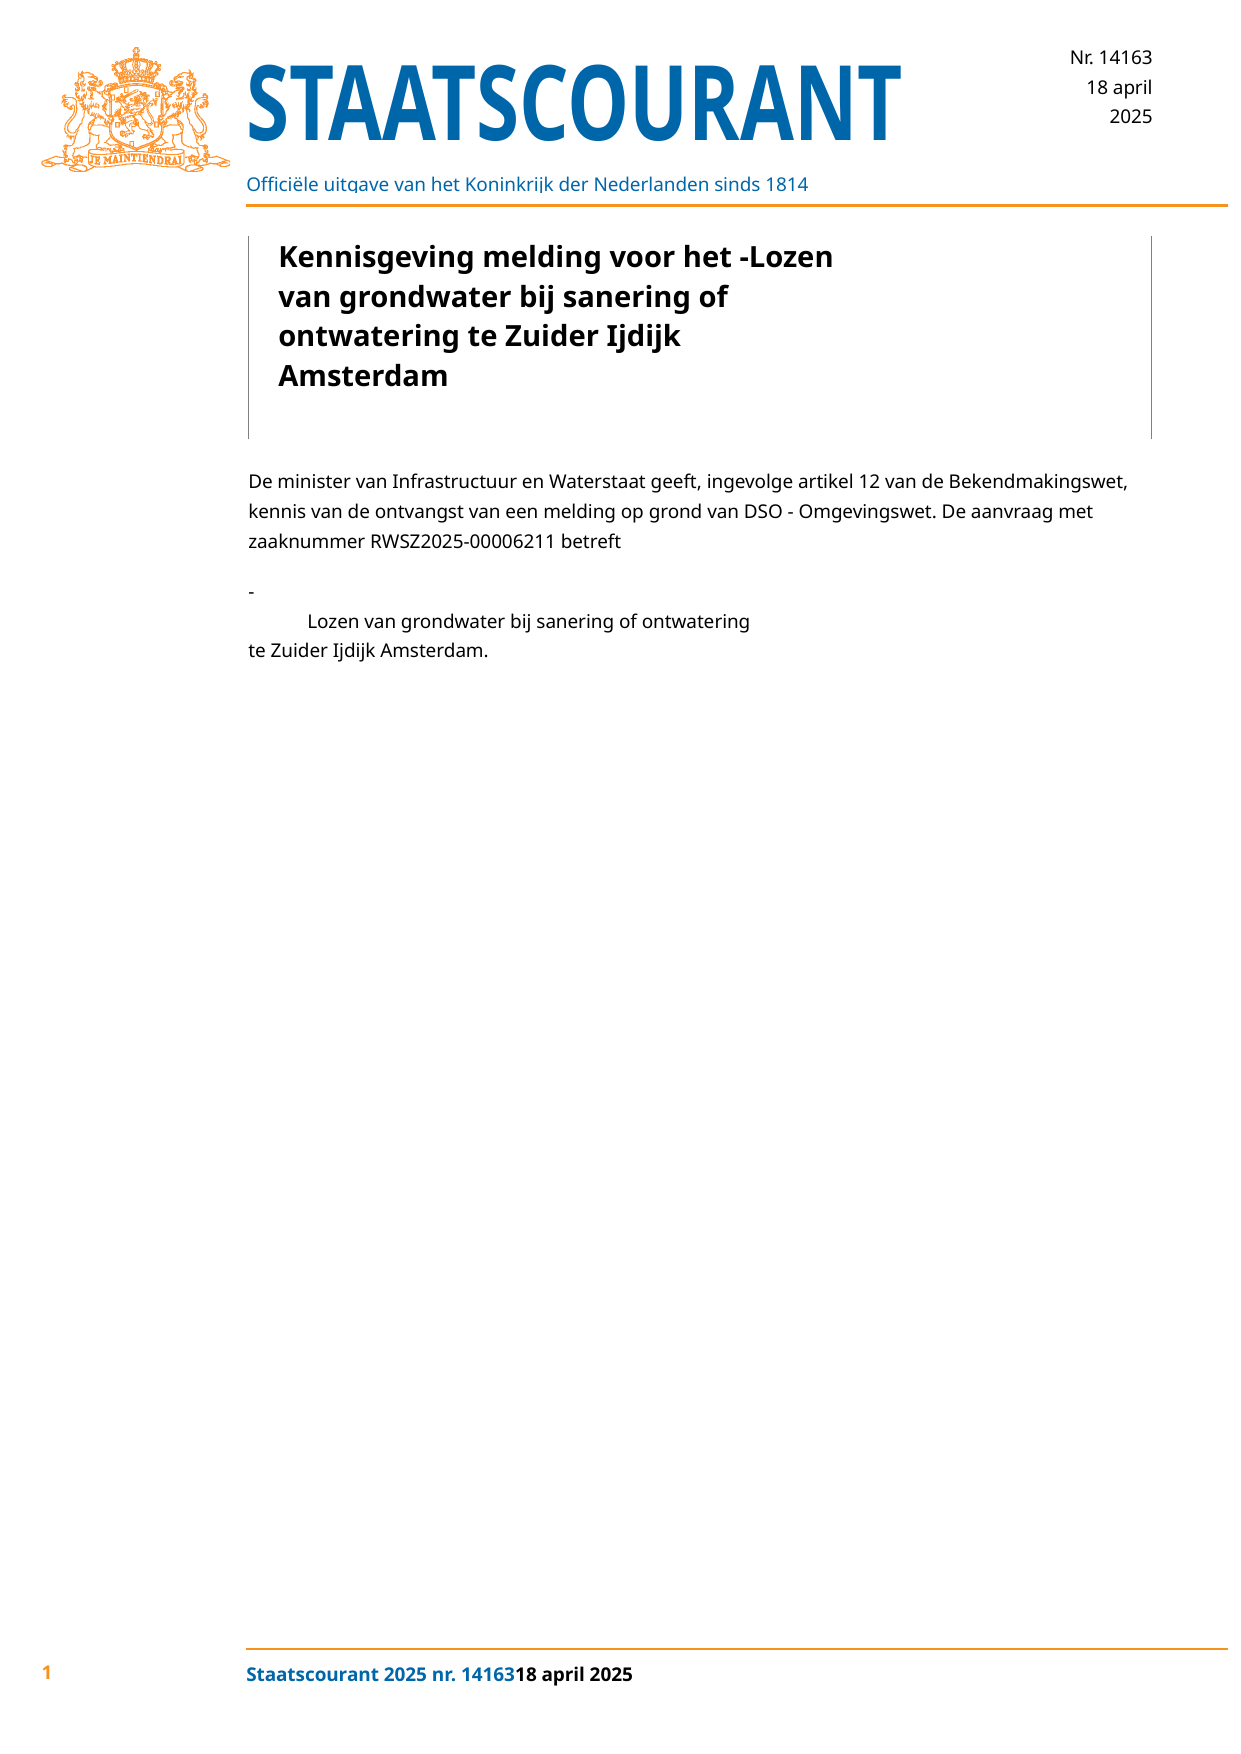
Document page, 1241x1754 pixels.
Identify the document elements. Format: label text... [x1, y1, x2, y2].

table_header [850, 414, 1151, 439]
table_header Kennisgeving melding voor het -Lozen van grondwater bij sanering of ontwatering te Zuider Ijdijk Amsterdam [249, 236, 850, 439]
list Lozen van grondwater bij sanering of ontwatering [248, 608, 1152, 633]
table_header [850, 236, 912, 413]
picture [912, 236, 1090, 414]
table_header [1090, 236, 1151, 413]
text De minister van Infrastructuur en Waterstaat geeft, ingevolge artikel 12 van de Bekendmakingswet, kennis van de ontvangst van een melding op grond van DSO - Omgevingswet. De aanvraag met zaaknummer RWSZ2025-00006211 betreft [248, 469, 1152, 553]
picture [41, 47, 231, 172]
text te Zuider Ijdijk Amsterdam. [248, 637, 1152, 663]
